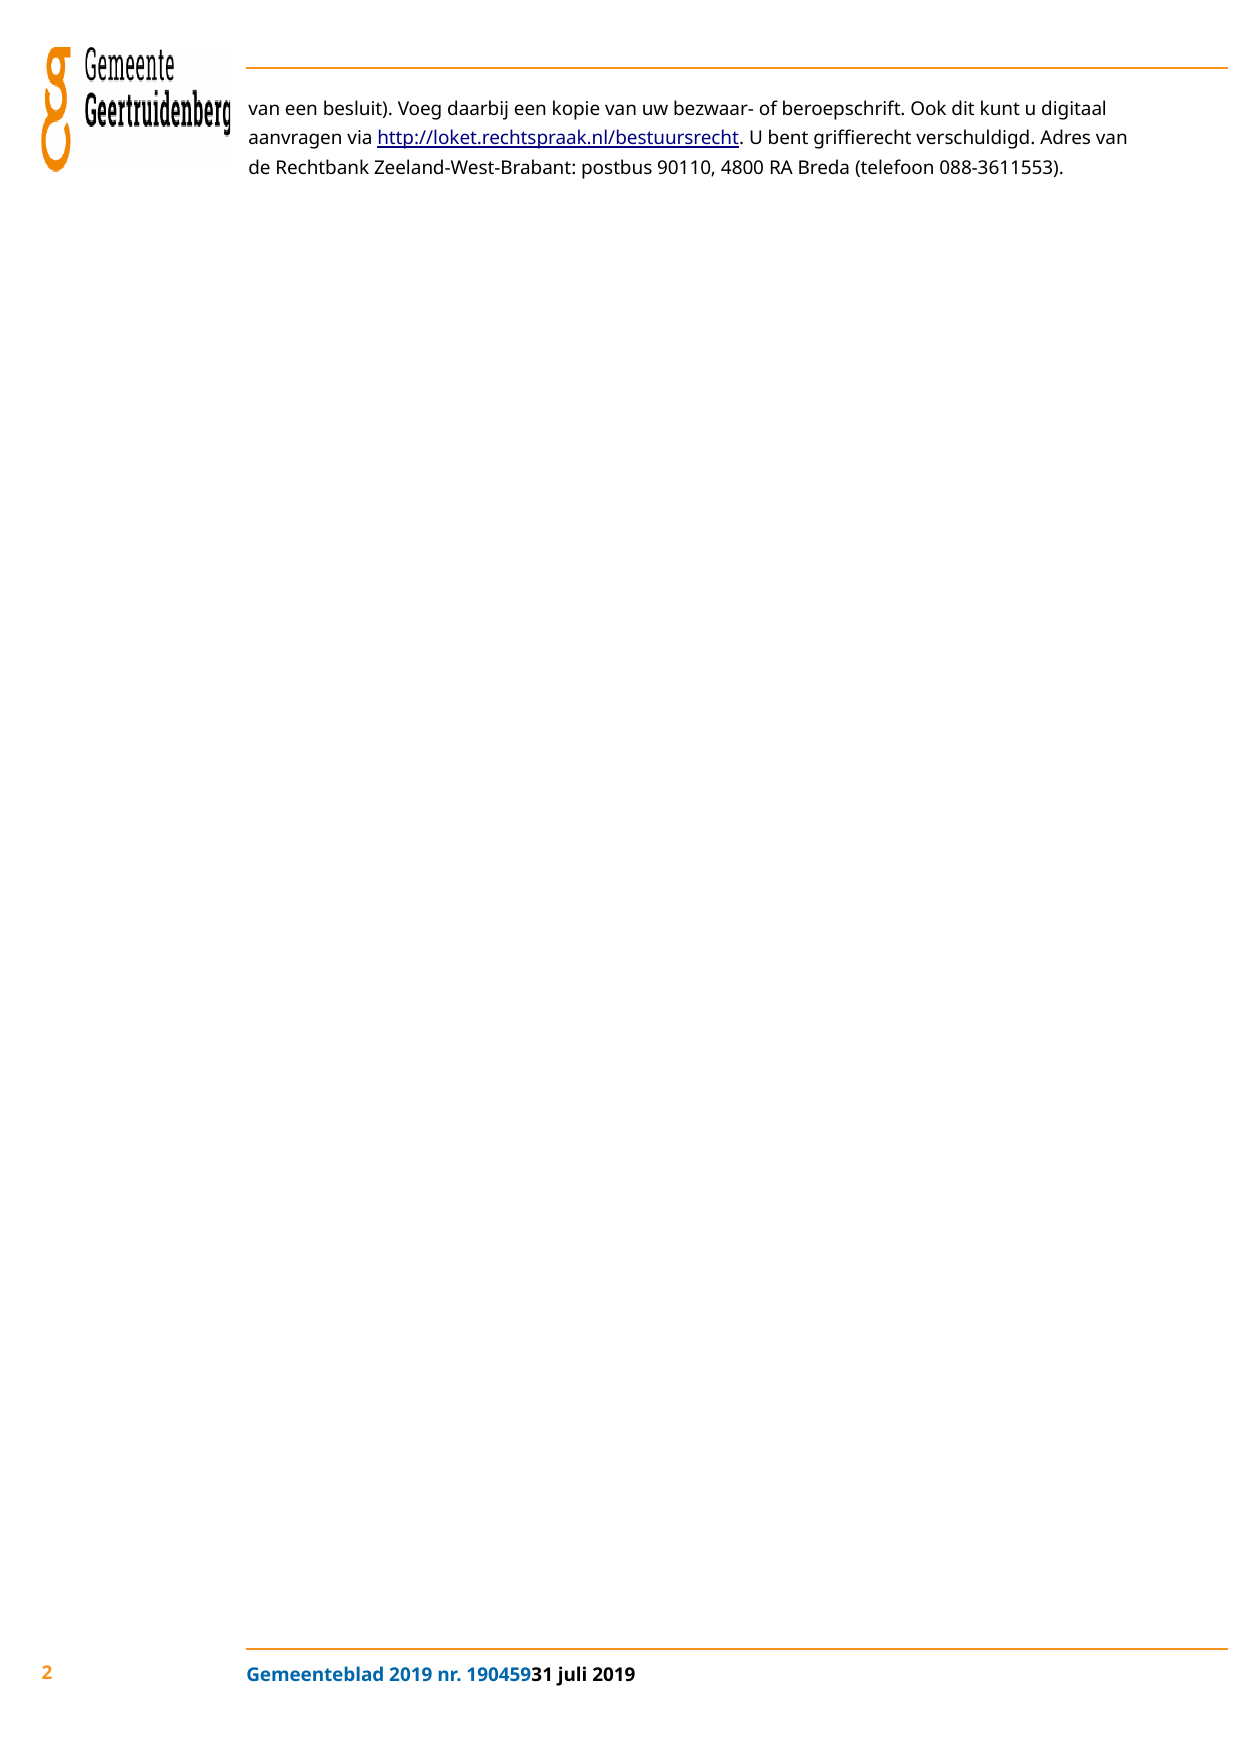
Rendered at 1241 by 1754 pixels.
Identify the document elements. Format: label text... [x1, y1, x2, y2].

text van een besluit). Voeg daarbij een kopie van uw bezwaar- of beroepschrift. Ook dit kunt u digitaal aanvragen via http://loket.rechtspraak.nl/bestuursrecht. U bent griffierecht verschuldigd. Adres van de Rechtbank Zeeland-West-Brabant: postbus 90110, 4800 RA Breda (telefoon 088-3611553). [248, 95, 1152, 180]
picture [41, 47, 231, 172]
